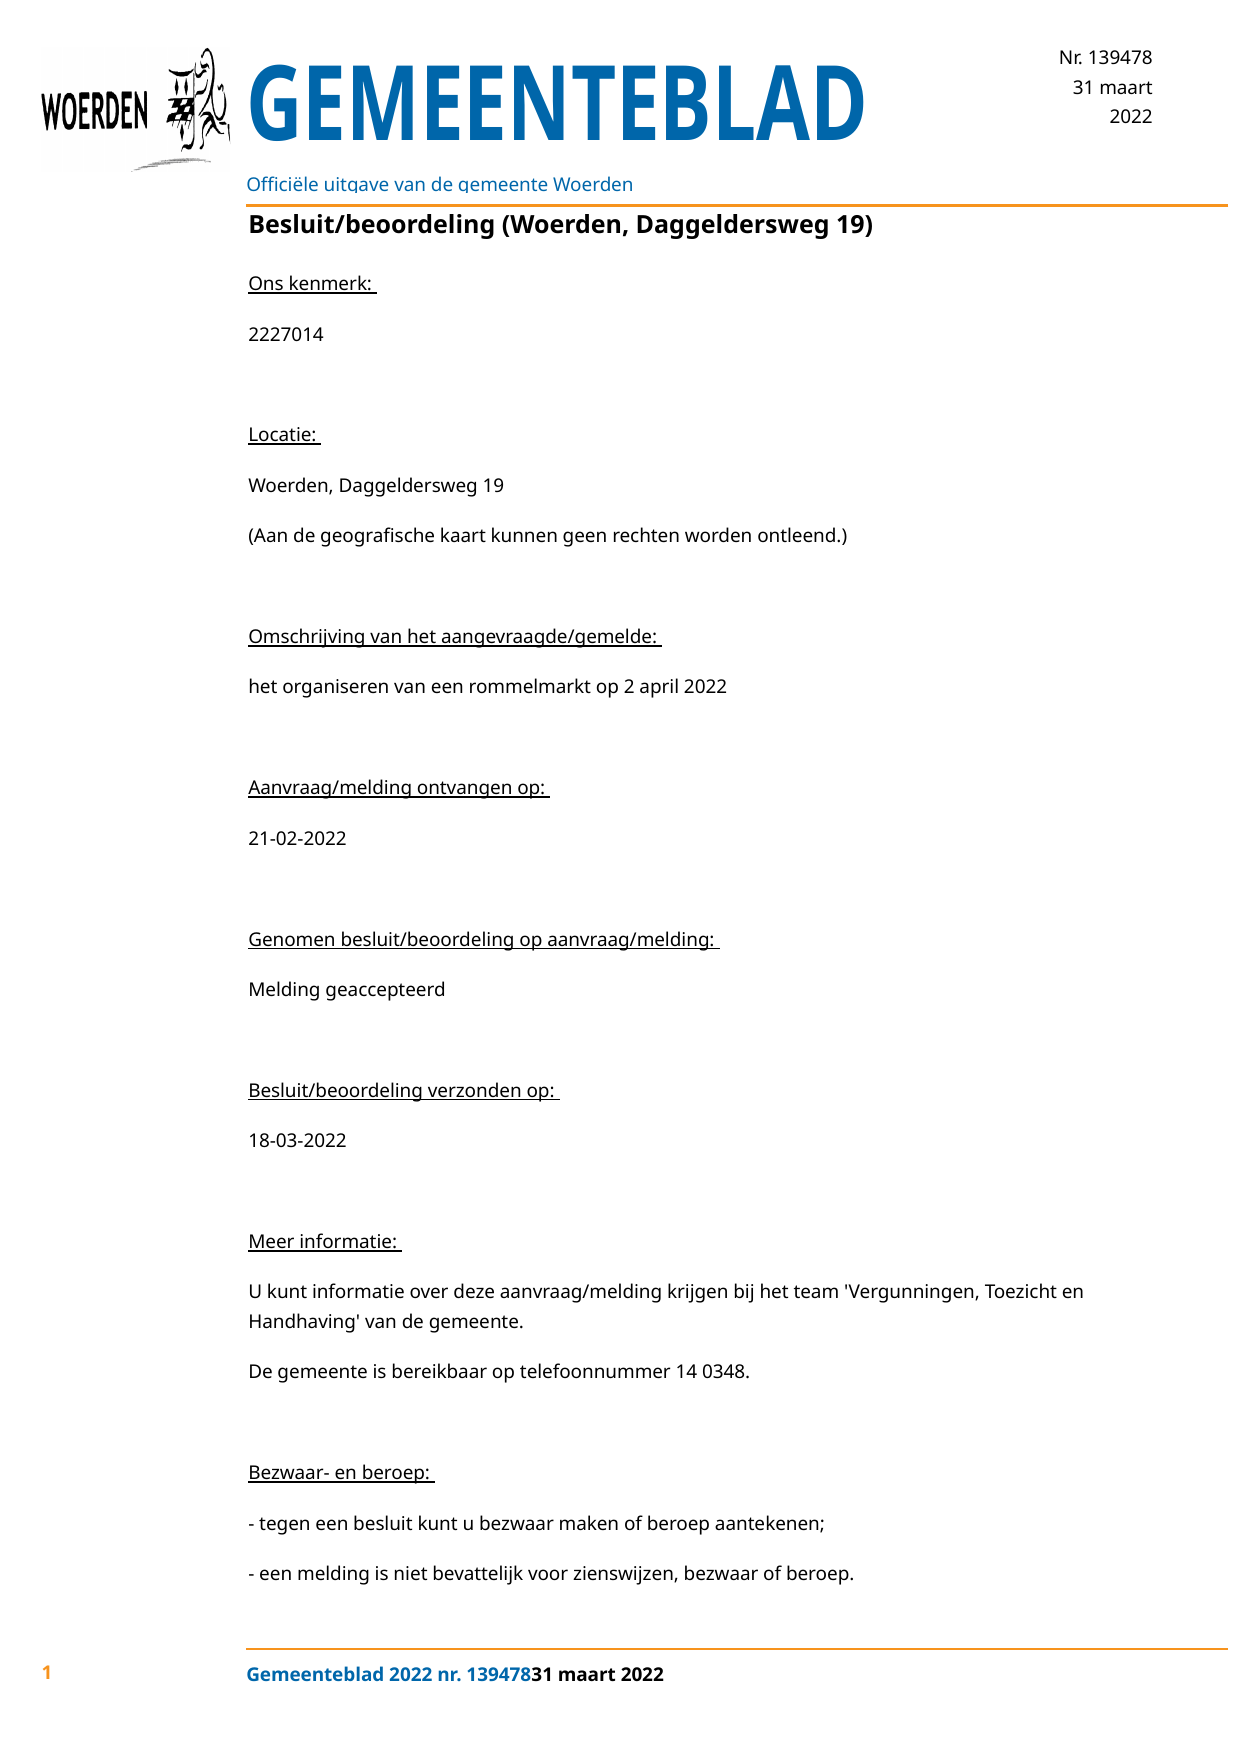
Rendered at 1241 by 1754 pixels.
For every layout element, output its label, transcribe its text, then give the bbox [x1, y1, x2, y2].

text Genomen besluit/beoordeling op aanvraag/melding: [248, 926, 1152, 951]
text - een melding is niet bevattelijk voor zienswijzen, bezwaar of beroep. [248, 1560, 1152, 1586]
text Woerden, Daggeldersweg 19 [248, 472, 1152, 498]
text Meer informatie: [248, 1228, 1152, 1254]
text Besluit/beoordeling verzonden op: [248, 1077, 1152, 1103]
text De gemeente is bereikbaar op telefoonnummer 14 0348. [248, 1359, 1152, 1384]
text (Aan de geografische kaart kunnen geen rechten worden ontleend.) [248, 522, 1152, 548]
text Besluit/beoordeling (Woerden, Daggeldersweg 19) [248, 207, 1152, 241]
text Omschrijving van het aangevraagde/gemelde: [248, 623, 1152, 649]
text Ons kenmerk: [248, 270, 1152, 296]
text Aanvraag/melding ontvangen op: [248, 774, 1152, 800]
text Melding geaccepteerd [248, 976, 1152, 1002]
text Locatie: [248, 422, 1152, 447]
text Bezwaar- en beroep: [248, 1459, 1152, 1485]
text het organiseren van een rommelmarkt op 2 april 2022 [248, 674, 1152, 699]
picture [41, 47, 231, 172]
text 2227014 [248, 321, 1152, 346]
text U kunt informatie over deze aanvraag/melding krijgen bij het team 'Vergunningen, Toezicht en Handhaving' van de gemeente. [248, 1279, 1152, 1334]
text 21-02-2022 [248, 825, 1152, 851]
text 18-03-2022 [248, 1127, 1152, 1153]
text - tegen een besluit kunt u bezwaar maken of beroep aantekenen; [248, 1510, 1152, 1536]
